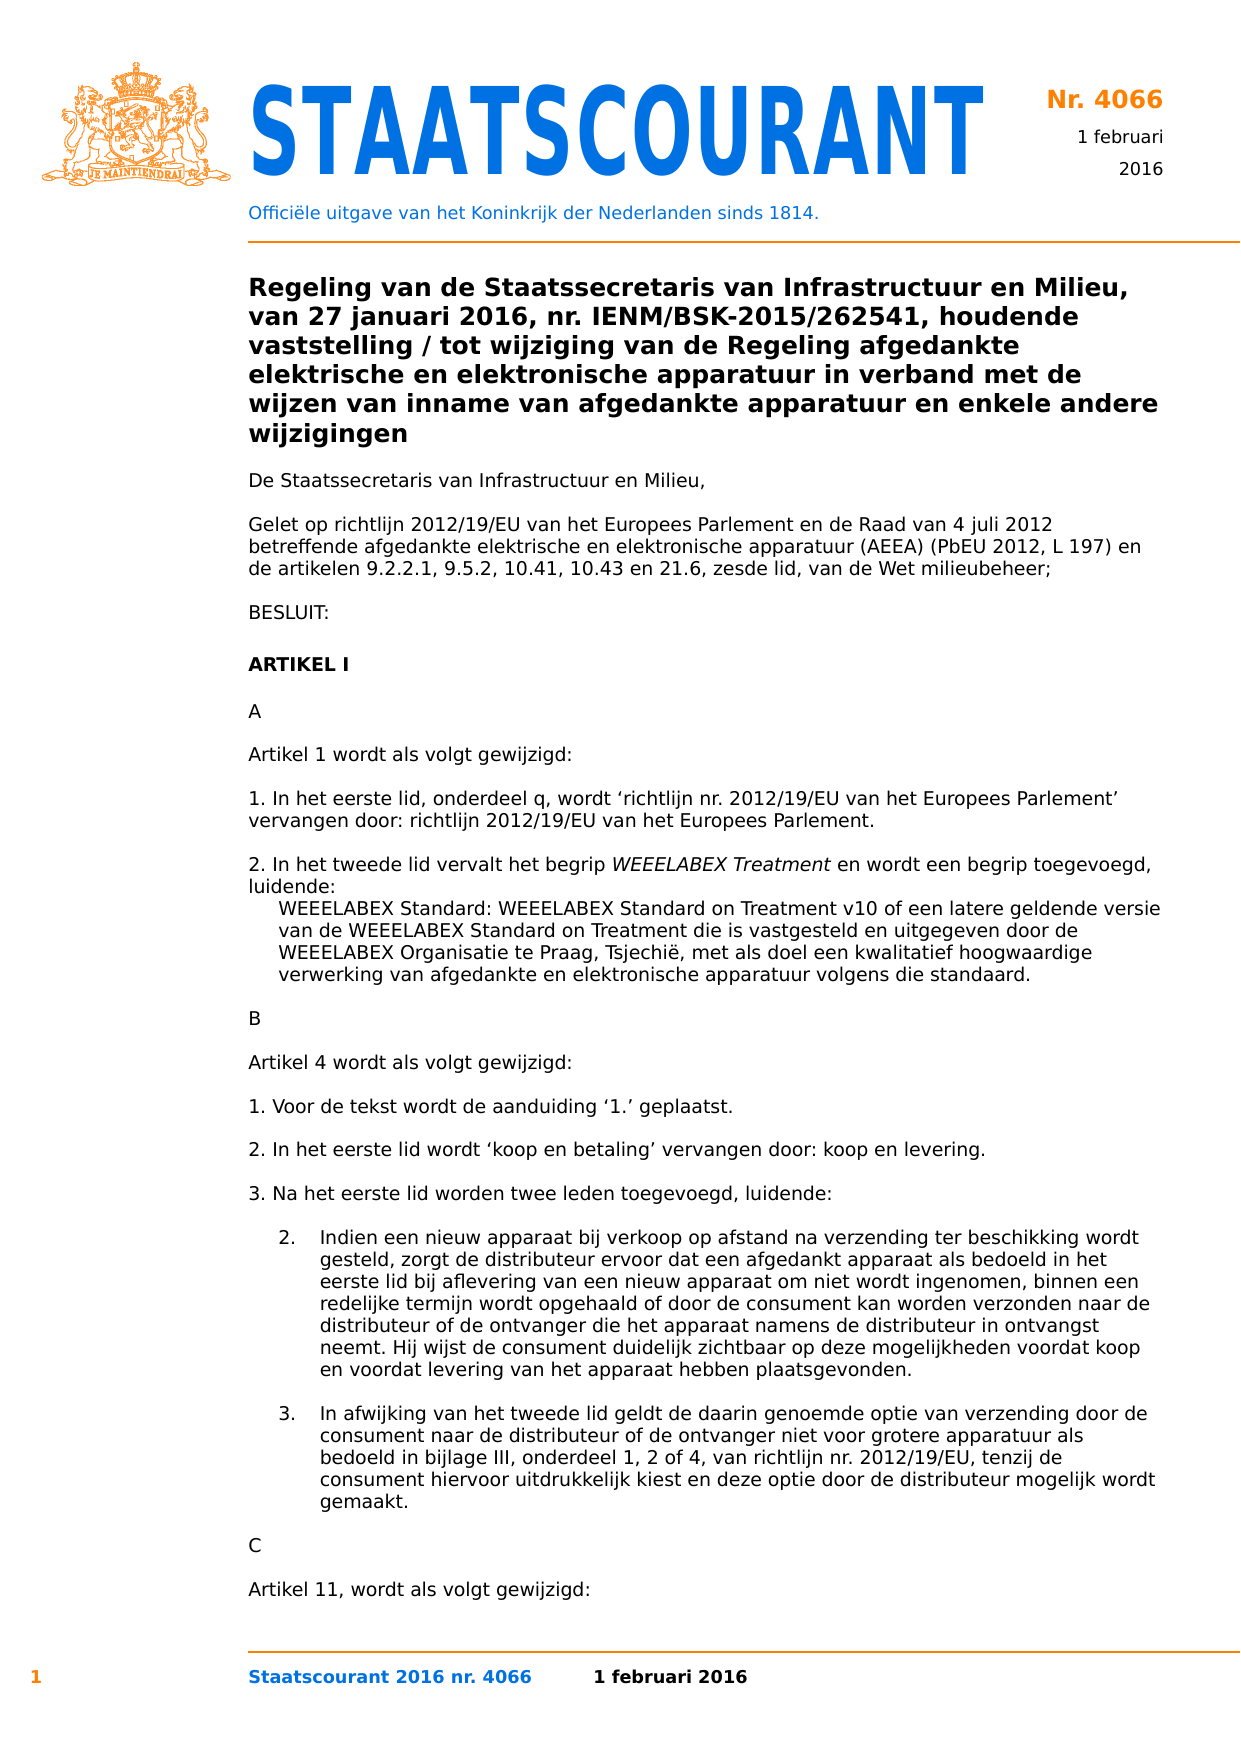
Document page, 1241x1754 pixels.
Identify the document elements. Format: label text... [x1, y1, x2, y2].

text 2. In het eerste lid wordt ‘koop en betaling’ vervangen door: koop en levering. [248, 1139, 1163, 1161]
text C [248, 1534, 1163, 1557]
text 2. In het tweede lid vervalt het begrip WEEELABEX Treatment en wordt een begrip toegevoegd, luidende: [248, 854, 1163, 898]
text B [248, 1008, 1163, 1030]
table_header Nr. 4066 [998, 62, 1240, 121]
text Artikel 11, wordt als volgt gewijzigd: [248, 1578, 1163, 1600]
text A [248, 701, 1163, 722]
text De Staatssecretaris van Infrastructuur en Milieu, [248, 470, 1163, 492]
table_header STAATSCOURANT [248, 62, 998, 203]
picture [41, 62, 231, 186]
table_cell 1 februari [998, 121, 1240, 153]
text 1. Voor de tekst wordt de aanduiding ‘1.’ geplaatst. [248, 1096, 1163, 1117]
subtitle Regeling van de Staatssecretaris van Infrastructuur en Milieu, van 27 januari 2016, nr. IENM/BSK-2015/262541, houdende vaststelling / tot wijziging van de Regeling afgedankte elektrische en elektronische apparatuur in verband met de wijzen van inname van afgedankte apparatuur en enkele andere wijzigingen [248, 273, 1163, 448]
table_cell 2016 [998, 153, 1240, 203]
text Artikel 1 wordt als volgt gewijzigd: [248, 744, 1163, 766]
table_cell Officiële uitgave van het Koninkrijk der Nederlanden sinds 1814. [248, 203, 1240, 241]
text WEEELABEX Standard: WEEELABEX Standard on Treatment v10 of een latere geldende versie van de WEEELABEX Standard on Treatment die is vastgesteld en uitgegeven door de WEEELABEX Organisatie te Praag, Tsjechië, met als doel een kwalitatief hoogwaardige verwerking van afgedankte en elektronische apparatuur volgens die standaard. [278, 898, 1163, 986]
text BESLUIT: [248, 602, 1163, 623]
subtitle ARTIKEL I [248, 653, 1163, 676]
text Gelet op richtlijn 2012/19/EU van het Europees Parlement en de Raad van 4 juli 2012 betreffende afgedankte elektrische en elektronische apparatuur (AEEA) (PbEU 2012, L 197) en de artikelen 9.2.2.1, 9.5.2, 10.41, 10.43 en 21.6, zesde lid, van de Wet milieubeheer; [248, 514, 1163, 580]
text 2. Indien een nieuw apparaat bij verkoop op afstand na verzending ter beschikking wordt gesteld, zorgt de distributeur ervoor dat een afgedankt apparaat als bedoeld in het eerste lid bij aflevering van een nieuw apparaat om niet wordt ingenomen, binnen een redelijke termijn wordt opgehaald of door de consument kan worden verzonden naar de distributeur of de ontvanger die het apparaat namens de distributeur in ontvangst neemt. Hij wijst de consument duidelijk zichtbaar op deze mogelijkheden voordat koop en voordat levering van het apparaat hebben plaatsgevonden. [278, 1227, 1163, 1381]
text 1. In het eerste lid, onderdeel q, wordt ‘richtlijn nr. 2012/19/EU van het Europees Parlement’ vervangen door: richtlijn 2012/19/EU van het Europees Parlement. [248, 788, 1163, 832]
text 3. In afwijking van het tweede lid geldt de daarin genoemde optie van verzending door de consument naar de distributeur of de ontvanger niet voor grotere apparatuur als bedoeld in bijlage III, onderdeel 1, 2 of 4, van richtlijn nr. 2012/19/EU, tenzij de consument hiervoor uitdrukkelijk kiest en deze optie door de distributeur mogelijk wordt gemaakt. [278, 1403, 1163, 1513]
text Artikel 4 wordt als volgt gewijzigd: [248, 1052, 1163, 1074]
table_header [25, 62, 248, 241]
text 3. Na het eerste lid worden twee leden toegevoegd, luidende: [248, 1183, 1163, 1205]
